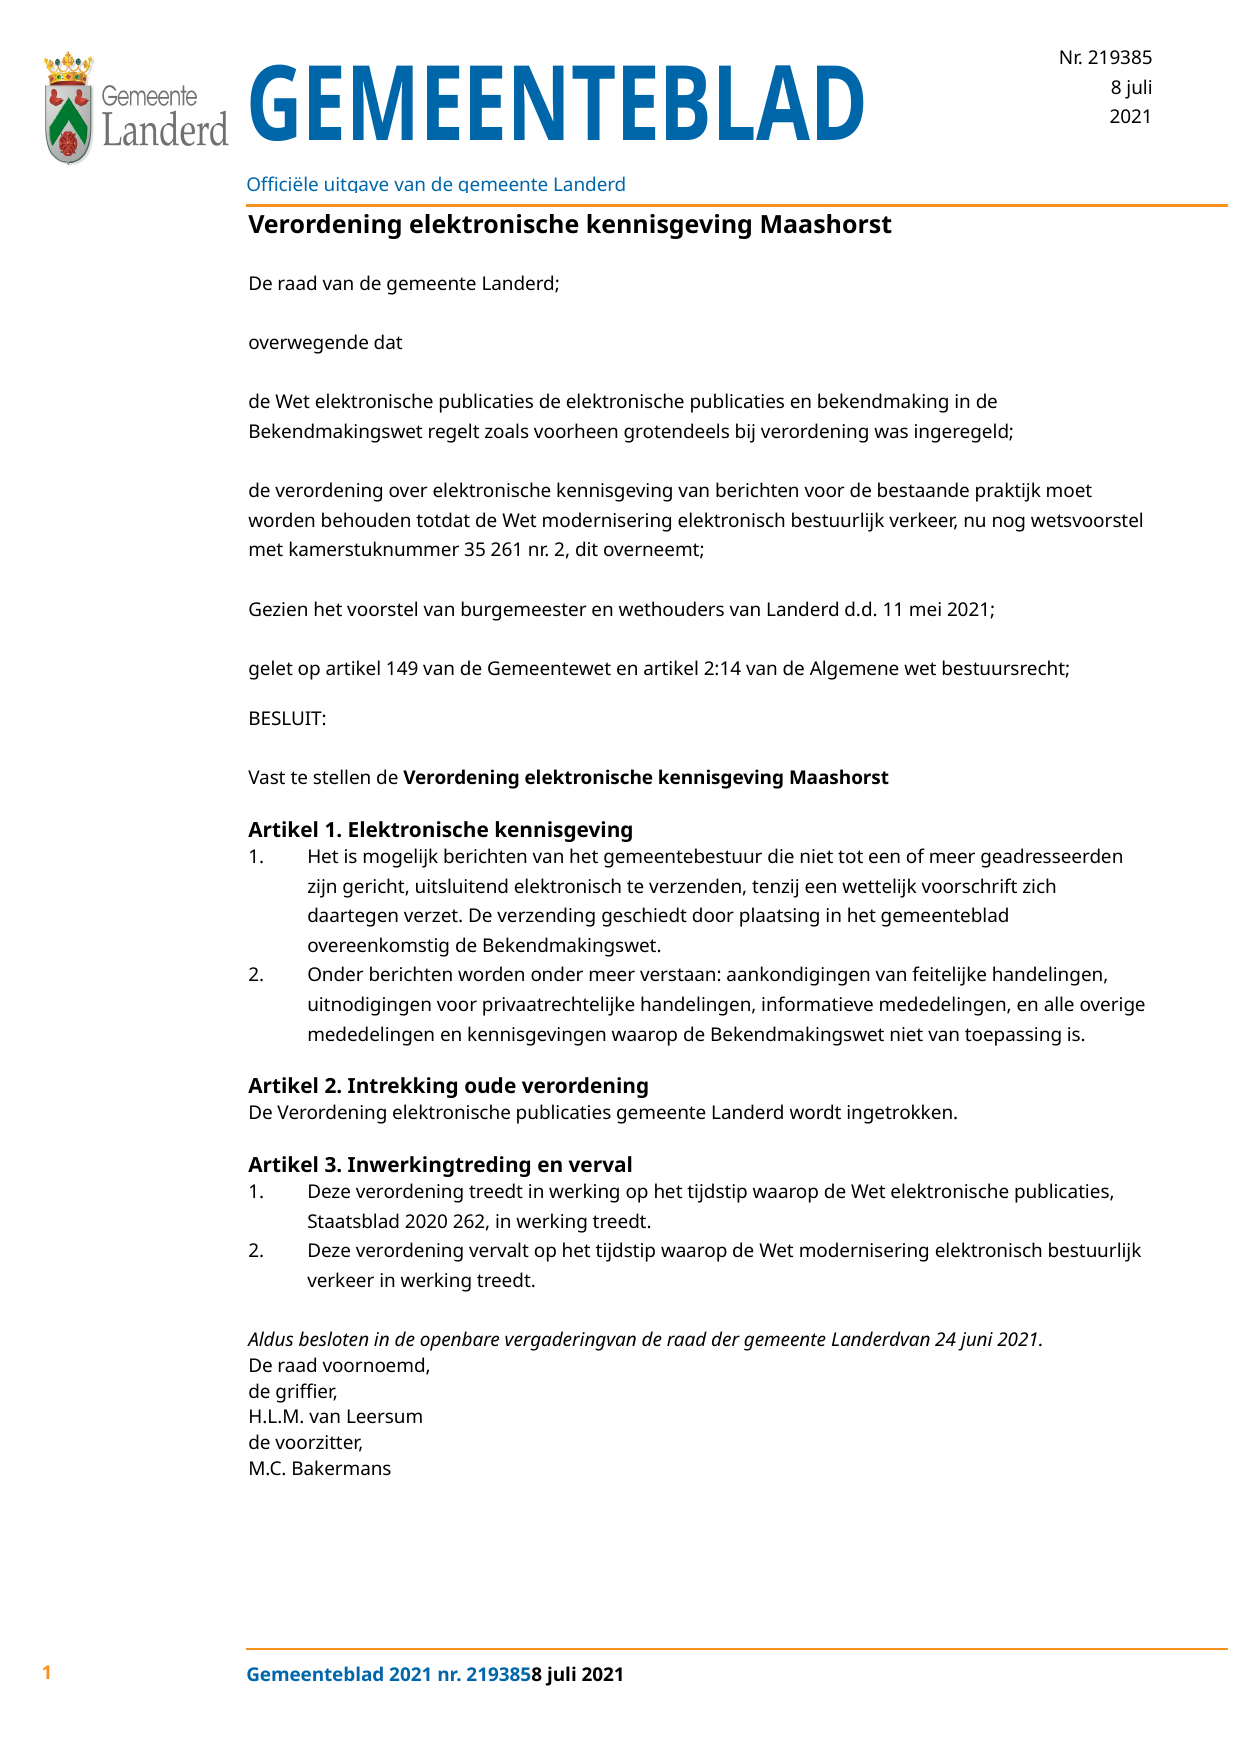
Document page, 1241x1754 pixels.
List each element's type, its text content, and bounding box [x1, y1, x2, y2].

text De Verordening elektronische publicaties gemeente Landerd wordt ingetrokken. [248, 1099, 1152, 1125]
text De raad voornoemd, [248, 1352, 1152, 1378]
text Artikel 2. Intrekking oude verordening [248, 1071, 1152, 1099]
text de verordening over elektronische kennisgeving van berichten voor de bestaande praktijk moet worden behouden totdat de Wet modernisering elektronisch bestuurlijk verkeer, nu nog wetsvoorstel met kamerstuknummer 35 261 nr. 2, dit overneemt; [248, 477, 1152, 562]
text overwegende dat [248, 329, 1152, 355]
text H.L.M. van Leersum [248, 1403, 1152, 1429]
text Vast te stellen de Verordening elektronische kennisgeving Maashorst [248, 764, 1152, 790]
list Het is mogelijk berichten van het gemeentebestuur die niet tot een of meer geadresseerden zijn gericht, uitsluitend elektronisch te verzenden, tenzij een wettelijk voorschrift zich daartegen verzet. De verzending geschiedt door plaatsing in het gemeenteblad overeenkomstig de Bekendmakingswet. [248, 843, 1152, 958]
text Aldus besloten in de openbare vergaderingvan de raad der gemeente Landerdvan 24 juni 2021. [248, 1326, 1152, 1352]
picture [41, 47, 231, 172]
text M.C. Bakermans [248, 1455, 1152, 1481]
text gelet op artikel 149 van de Gemeentewet en artikel 2:14 van de Algemene wet bestuursrecht; [248, 655, 1152, 681]
list Deze verordening treedt in werking op het tijdstip waarop de Wet elektronische publicaties, Staatsblad 2020 262, in werking treedt. [248, 1178, 1152, 1234]
text Artikel 1. Elektronische kennisgeving [248, 815, 1152, 843]
text de griffier, [248, 1378, 1152, 1403]
text de Wet elektronische publicaties de elektronische publicaties en bekendmaking in de Bekendmakingswet regelt zoals voorheen grotendeels bij verordening was ingeregeld; [248, 389, 1152, 444]
text de voorzitter, [248, 1429, 1152, 1455]
text Verordening elektronische kennisgeving Maashorst [248, 207, 1152, 241]
list Deze verordening vervalt op het tijdstip waarop de Wet modernisering elektronisch bestuurlijk verkeer in werking treedt. [248, 1238, 1152, 1293]
text De raad van de gemeente Landerd; [248, 270, 1152, 296]
text Artikel 3. Inwerkingtreding en verval [248, 1150, 1152, 1178]
text BESLUIT: [248, 705, 1152, 731]
list Onder berichten worden onder meer verstaan: aankondigingen van feitelijke handelingen, uitnodigingen voor privaatrechtelijke handelingen, informatieve mededelingen, en alle overige mededelingen en kennisgevingen waarop de Bekendmakingswet niet van toepassing is. [248, 962, 1152, 1046]
text Gezien het voorstel van burgemeester en wethouders van Landerd d.d. 11 mei 2021; [248, 596, 1152, 621]
